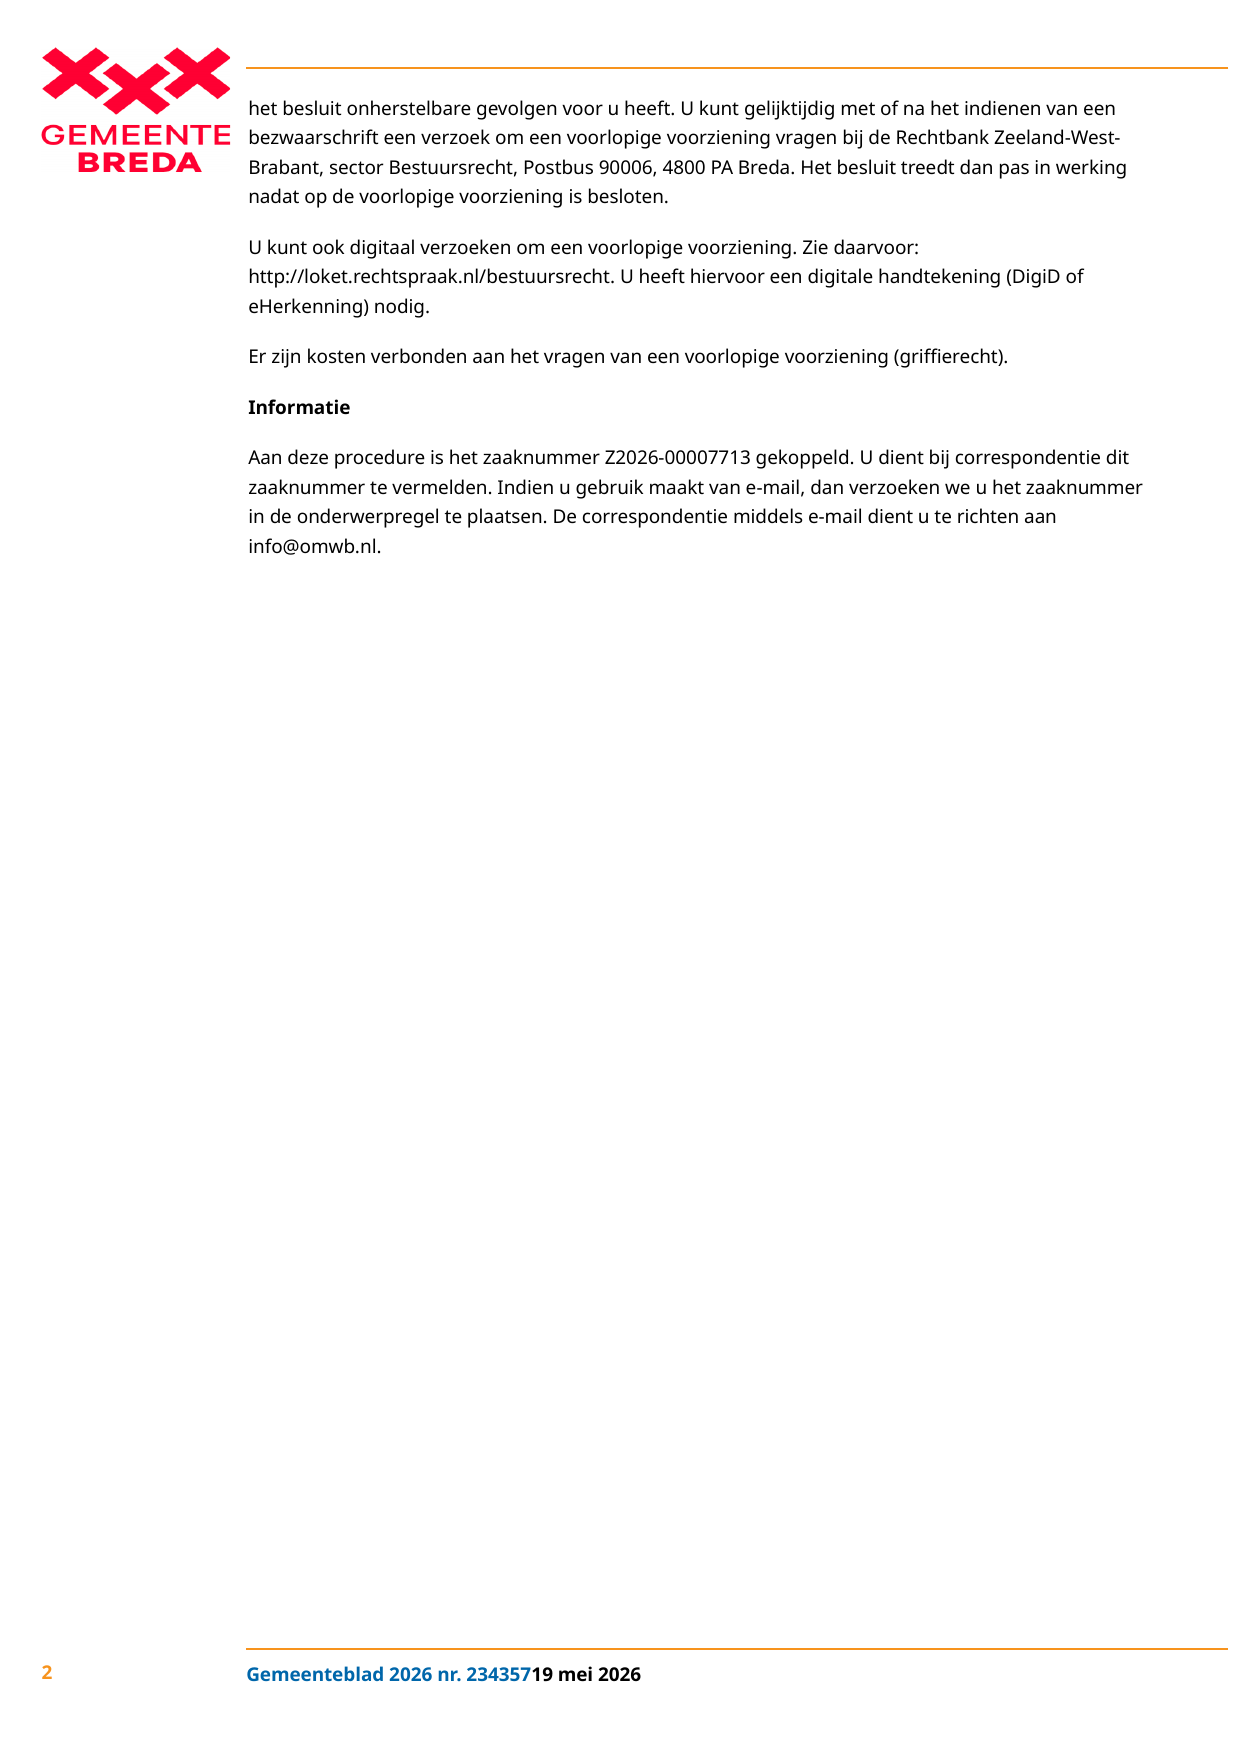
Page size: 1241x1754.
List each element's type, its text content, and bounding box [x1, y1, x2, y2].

text Informatie [248, 394, 1152, 420]
text Aan deze procedure is het zaaknummer Z2026-00007713 gekoppeld. U dient bij correspondentie dit zaaknummer te vermelden. Indien u gebruik maakt van e-mail, dan verzoeken we u het zaaknummer in de onderwerpregel te plaatsen. De correspondentie middels e-mail dient u te richten aan info@omwb.nl. [248, 444, 1152, 559]
text U kunt ook digitaal verzoeken om een voorlopige voorziening. Zie daarvoor: http://loket.rechtspraak.nl/bestuursrecht. U heeft hiervoor een digitale handtekening (DigiD of eHerkenning) nodig. [248, 234, 1152, 319]
picture [41, 47, 231, 172]
text het besluit onherstelbare gevolgen voor u heeft. U kunt gelijktijdig met of na het indienen van een bezwaarschrift een verzoek om een voorlopige voorziening vragen bij de Rechtbank Zeeland-West-Brabant, sector Bestuursrecht, Postbus 90006, 4800 PA Breda. Het besluit treedt dan pas in werking nadat op de voorlopige voorziening is besloten. [248, 95, 1152, 209]
text Er zijn kosten verbonden aan het vragen van een voorlopige voorziening (griffierecht). [248, 343, 1152, 369]
